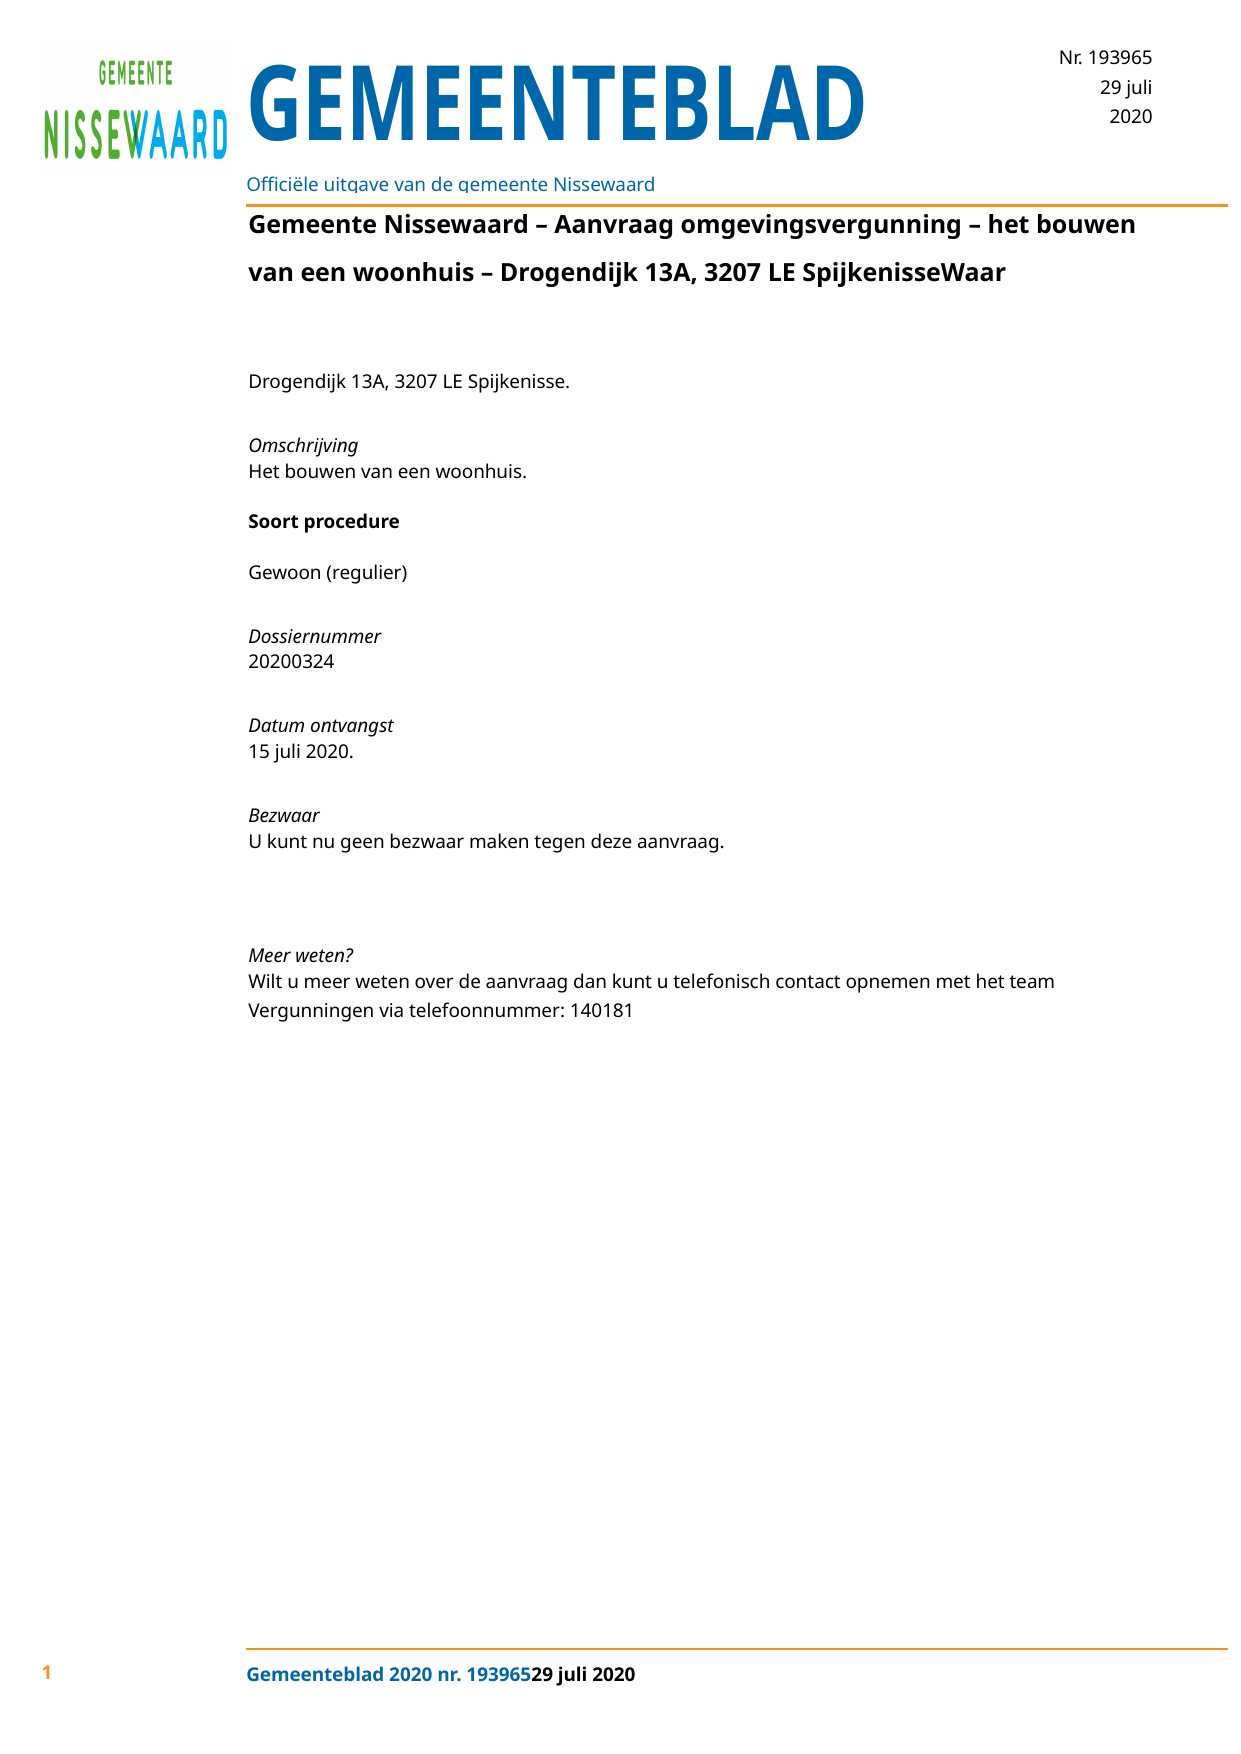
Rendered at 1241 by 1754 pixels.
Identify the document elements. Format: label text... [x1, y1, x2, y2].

text Wilt u meer weten over de aanvraag dan kunt u telefonisch contact opnemen met het team Vergunningen via telefoonnummer: 140181 [248, 968, 1152, 1023]
text Gewoon (regulier) [248, 559, 1152, 584]
text 15 juli 2020. [248, 738, 1152, 764]
text Drogendijk 13A, 3207 LE Spijkenisse. [248, 368, 1152, 394]
text Het bouwen van een woonhuis. [248, 458, 1152, 484]
text Bezwaar [248, 802, 1152, 828]
picture [41, 47, 231, 172]
text Soort procedure [248, 508, 1152, 534]
text Dossiernummer [248, 623, 1152, 648]
text U kunt nu geen bezwaar maken tegen deze aanvraag. [248, 828, 1152, 854]
text 20200324 [248, 648, 1152, 674]
text Meer weten? [248, 942, 1152, 968]
text Datum ontvangst [248, 712, 1152, 738]
text Omschrijving [248, 432, 1152, 458]
text Gemeente Nissewaard – Aanvraag omgevingsvergunning – het bouwen van een woonhuis – Drogendijk 13A, 3207 LE SpijkenisseWaar [248, 207, 1152, 288]
